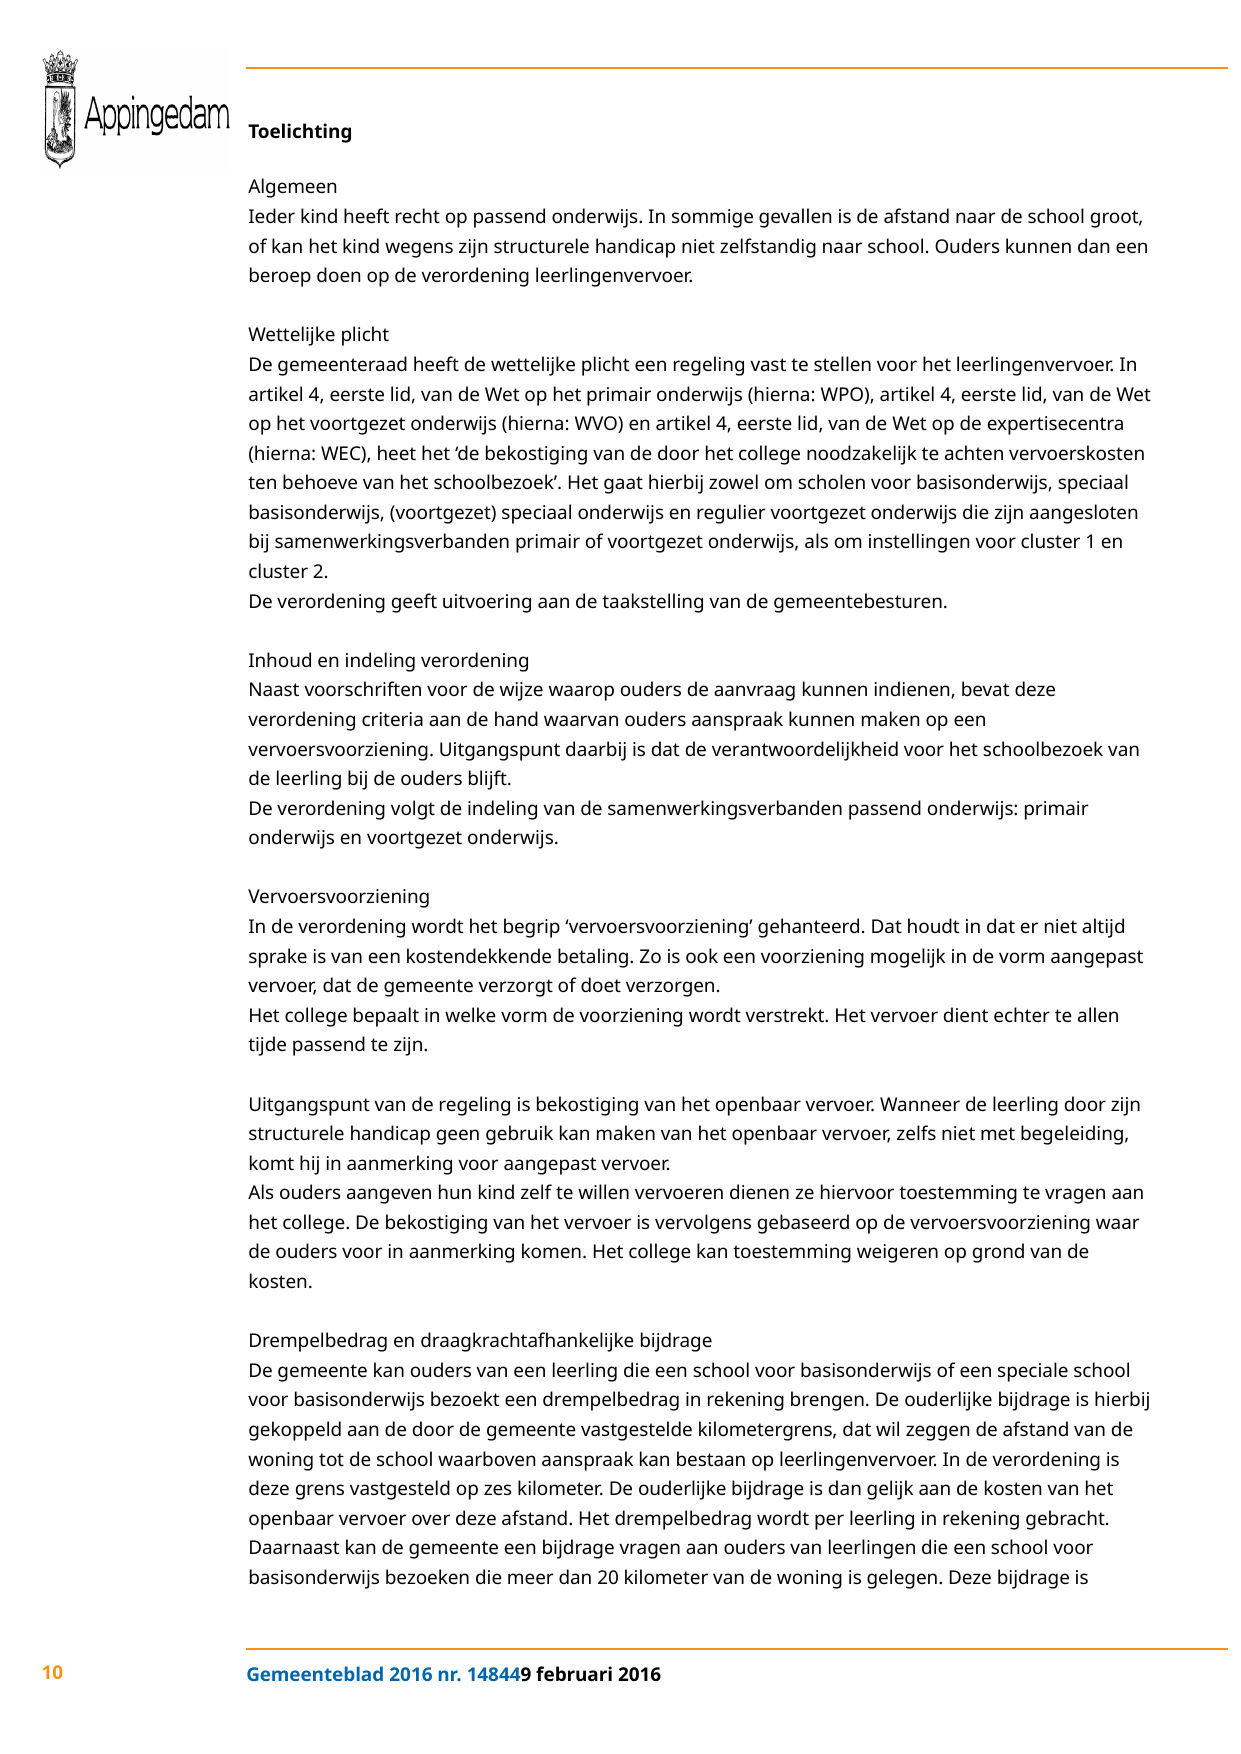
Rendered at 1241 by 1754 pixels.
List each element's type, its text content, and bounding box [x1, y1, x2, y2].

text Vervoersvoorziening [248, 884, 1152, 909]
text Inhoud en indeling verordening [248, 647, 1152, 673]
text De gemeenteraad heeft de wettelijke plicht een regeling vast te stellen voor het leerlingenvervoer. In artikel 4, eerste lid, van de Wet op het primair onderwijs (hierna: WPO), artikel 4, eerste lid, van de Wet op het voortgezet onderwijs (hierna: WVO) en artikel 4, eerste lid, van de Wet op de expertisecentra (hierna: WEC), heet het ‘de bekostiging van de door het college noodzakelijk te achten vervoerskosten ten behoeve van het schoolbezoek’. Het gaat hierbij zowel om scholen voor basisonderwijs, speciaal basisonderwijs, (voortgezet) speciaal onderwijs en regulier voortgezet onderwijs die zijn aangesloten bij samenwerkingsverbanden primair of voortgezet onderwijs, als om instellingen voor cluster 1 en cluster 2. [248, 351, 1152, 584]
text Naast voorschriften voor de wijze waarop ouders de aanvraag kunnen indienen, bevat deze verordening criteria aan de hand waarvan ouders aanspraak kunnen maken op een vervoersvoorziening. Uitgangspunt daarbij is dat de verantwoordelijkheid voor het schoolbezoek van de leerling bij de ouders blijft. [248, 677, 1152, 791]
text De verordening geeft uitvoering aan de taakstelling van de gemeentebesturen. [248, 588, 1152, 614]
text Drempelbedrag en draagkrachtafhankelijke bijdrage [248, 1327, 1152, 1353]
text Toelichting [248, 116, 1152, 144]
text Ieder kind heeft recht op passend onderwijs. In sommige gevallen is de afstand naar de school groot, of kan het kind wegens zijn structurele handicap niet zelfstandig naar school. Ouders kunnen dan een beroep doen op de verordening leerlingenvervoer. [248, 203, 1152, 288]
text Daarnaast kan de gemeente een bijdrage vragen aan ouders van leerlingen die een school voor basisonderwijs bezoeken die meer dan 20 kilometer van de woning is gelegen. Deze bijdrage is [248, 1534, 1152, 1590]
text Als ouders aangeven hun kind zelf te willen vervoeren dienen ze hiervoor toestemming te vragen aan het college. De bekostiging van het vervoer is vervolgens gebaseerd op de vervoersvoorziening waar de ouders voor in aanmerking komen. Het college kan toestemming weigeren op grond van de kosten. [248, 1179, 1152, 1294]
text De verordening volgt de indeling van de samenwerkingsverbanden passend onderwijs: primair onderwijs en voortgezet onderwijs. [248, 795, 1152, 850]
text De gemeente kan ouders van een leerling die een school voor basisonderwijs of een speciale school voor basisonderwijs bezoekt een drempelbedrag in rekening brengen. De ouderlijke bijdrage is hierbij gekoppeld aan de door de gemeente vastgestelde kilometergrens, dat wil zeggen de afstand van de woning tot de school waarboven aanspraak kan bestaan op leerlingenvervoer. In de verordening is deze grens vastgesteld op zes kilometer. De ouderlijke bijdrage is dan gelijk aan de kosten van het openbaar vervoer over deze afstand. Het drempelbedrag wordt per leerling in rekening gebracht. [248, 1357, 1152, 1531]
text In de verordening wordt het begrip ‘vervoersvoorziening’ gehanteerd. Dat houdt in dat er niet altijd sprake is van een kostendekkende betaling. Zo is ook een voorziening mogelijk in de vorm aangepast vervoer, dat de gemeente verzorgt of doet verzorgen. [248, 913, 1152, 998]
text Wettelijke plicht [248, 322, 1152, 347]
text Algemeen [248, 174, 1152, 199]
picture [41, 47, 231, 172]
text Het college bepaalt in welke vorm de voorziening wordt verstrekt. Het vervoer dient echter te allen tijde passend te zijn. [248, 1002, 1152, 1057]
text Uitgangspunt van de regeling is bekostiging van het openbaar vervoer. Wanneer de leerling door zijn structurele handicap geen gebruik kan maken van het openbaar vervoer, zelfs niet met begeleiding, komt hij in aanmerking voor aangepast vervoer. [248, 1091, 1152, 1176]
